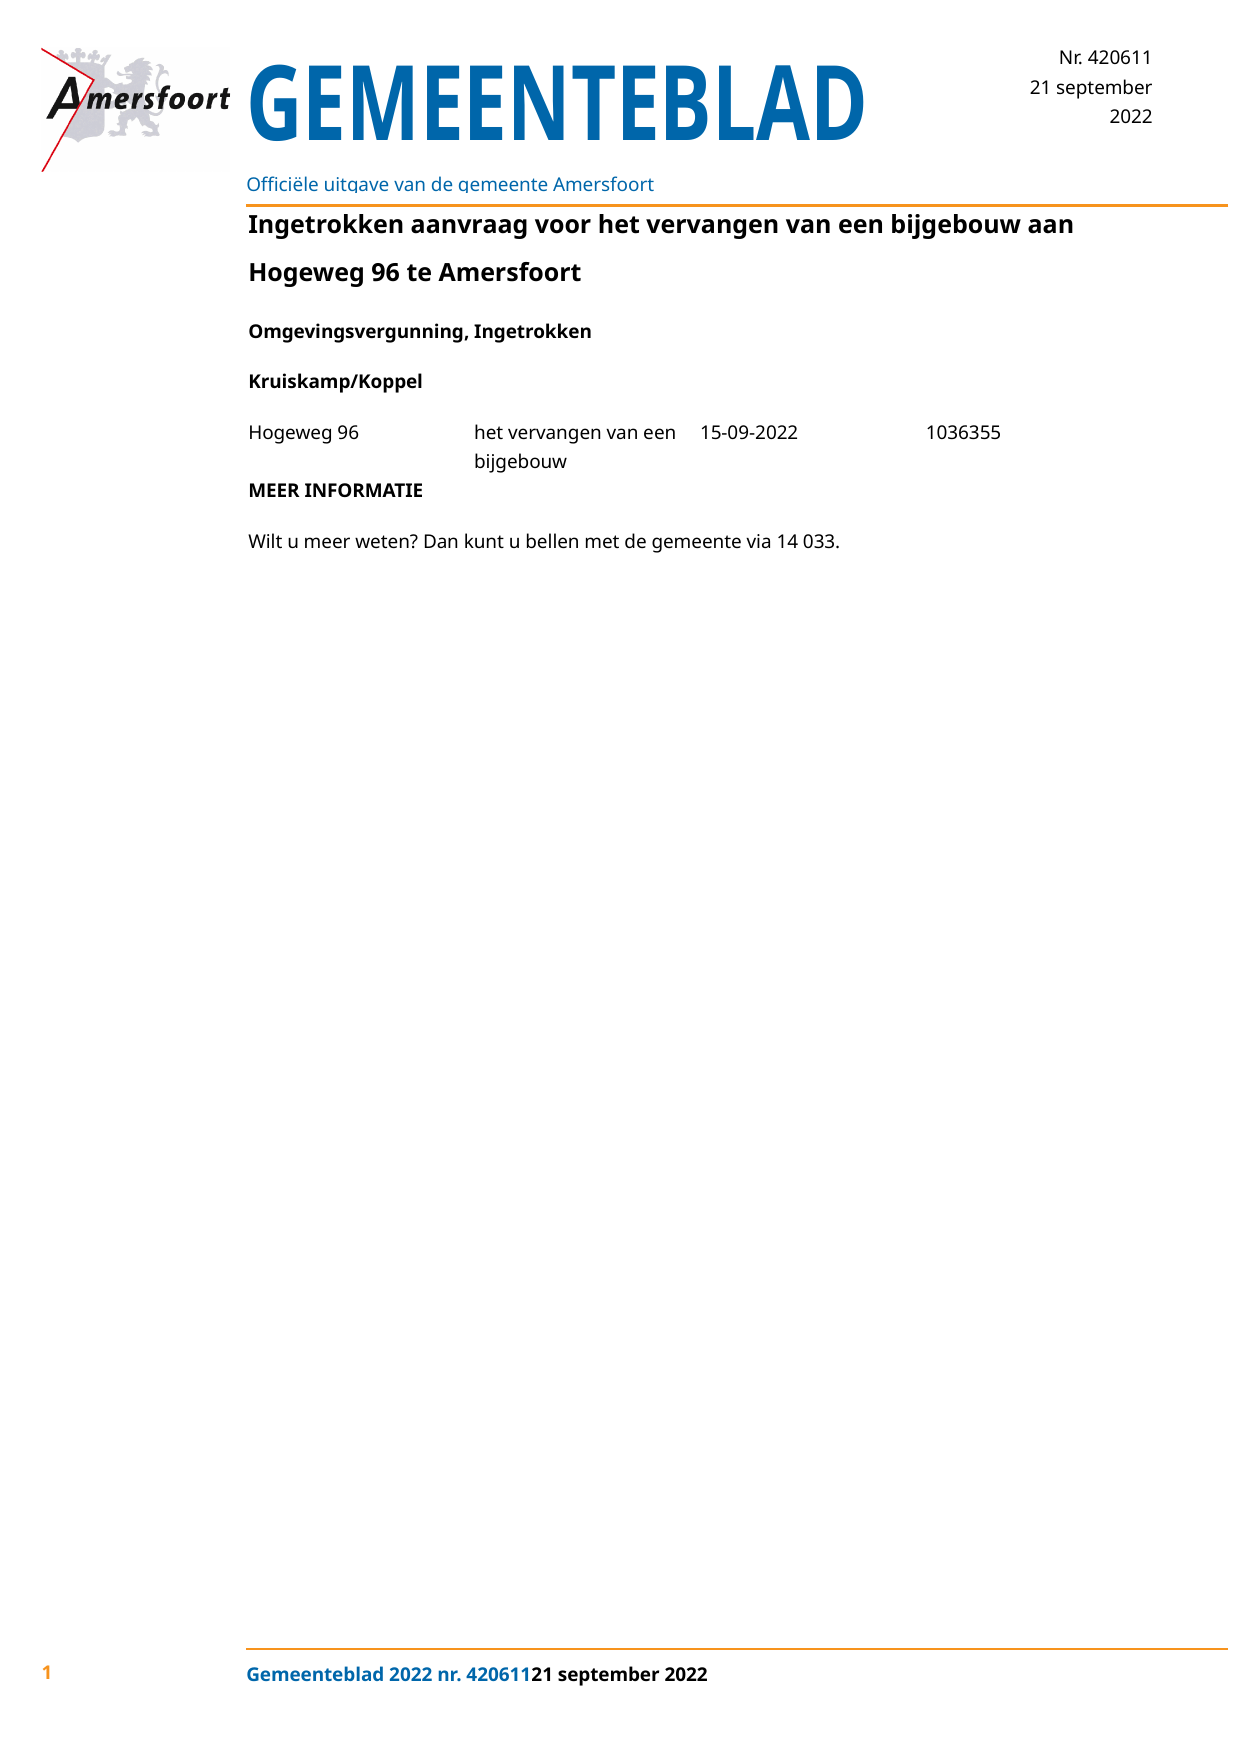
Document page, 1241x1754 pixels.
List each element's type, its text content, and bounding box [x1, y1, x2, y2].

text MEER INFORMATIE [248, 477, 1152, 503]
picture [41, 47, 231, 172]
text Wilt u meer weten? Dan kunt u bellen met de gemeente via 14 033. [248, 528, 1152, 553]
table_header 1036355 [926, 419, 1152, 474]
text Ingetrokken aanvraag voor het vervangen van een bijgebouw aan Hogeweg 96 te Amersfoort [248, 207, 1152, 288]
text Omgevingsvergunning, Ingetrokken [248, 318, 1152, 344]
table_header het vervangen van een bijgebouw [474, 419, 700, 474]
table_header Hogeweg 96 [248, 419, 474, 474]
text Kruiskamp/Koppel [248, 368, 1152, 394]
table_header 15-09-2022 [700, 419, 926, 474]
